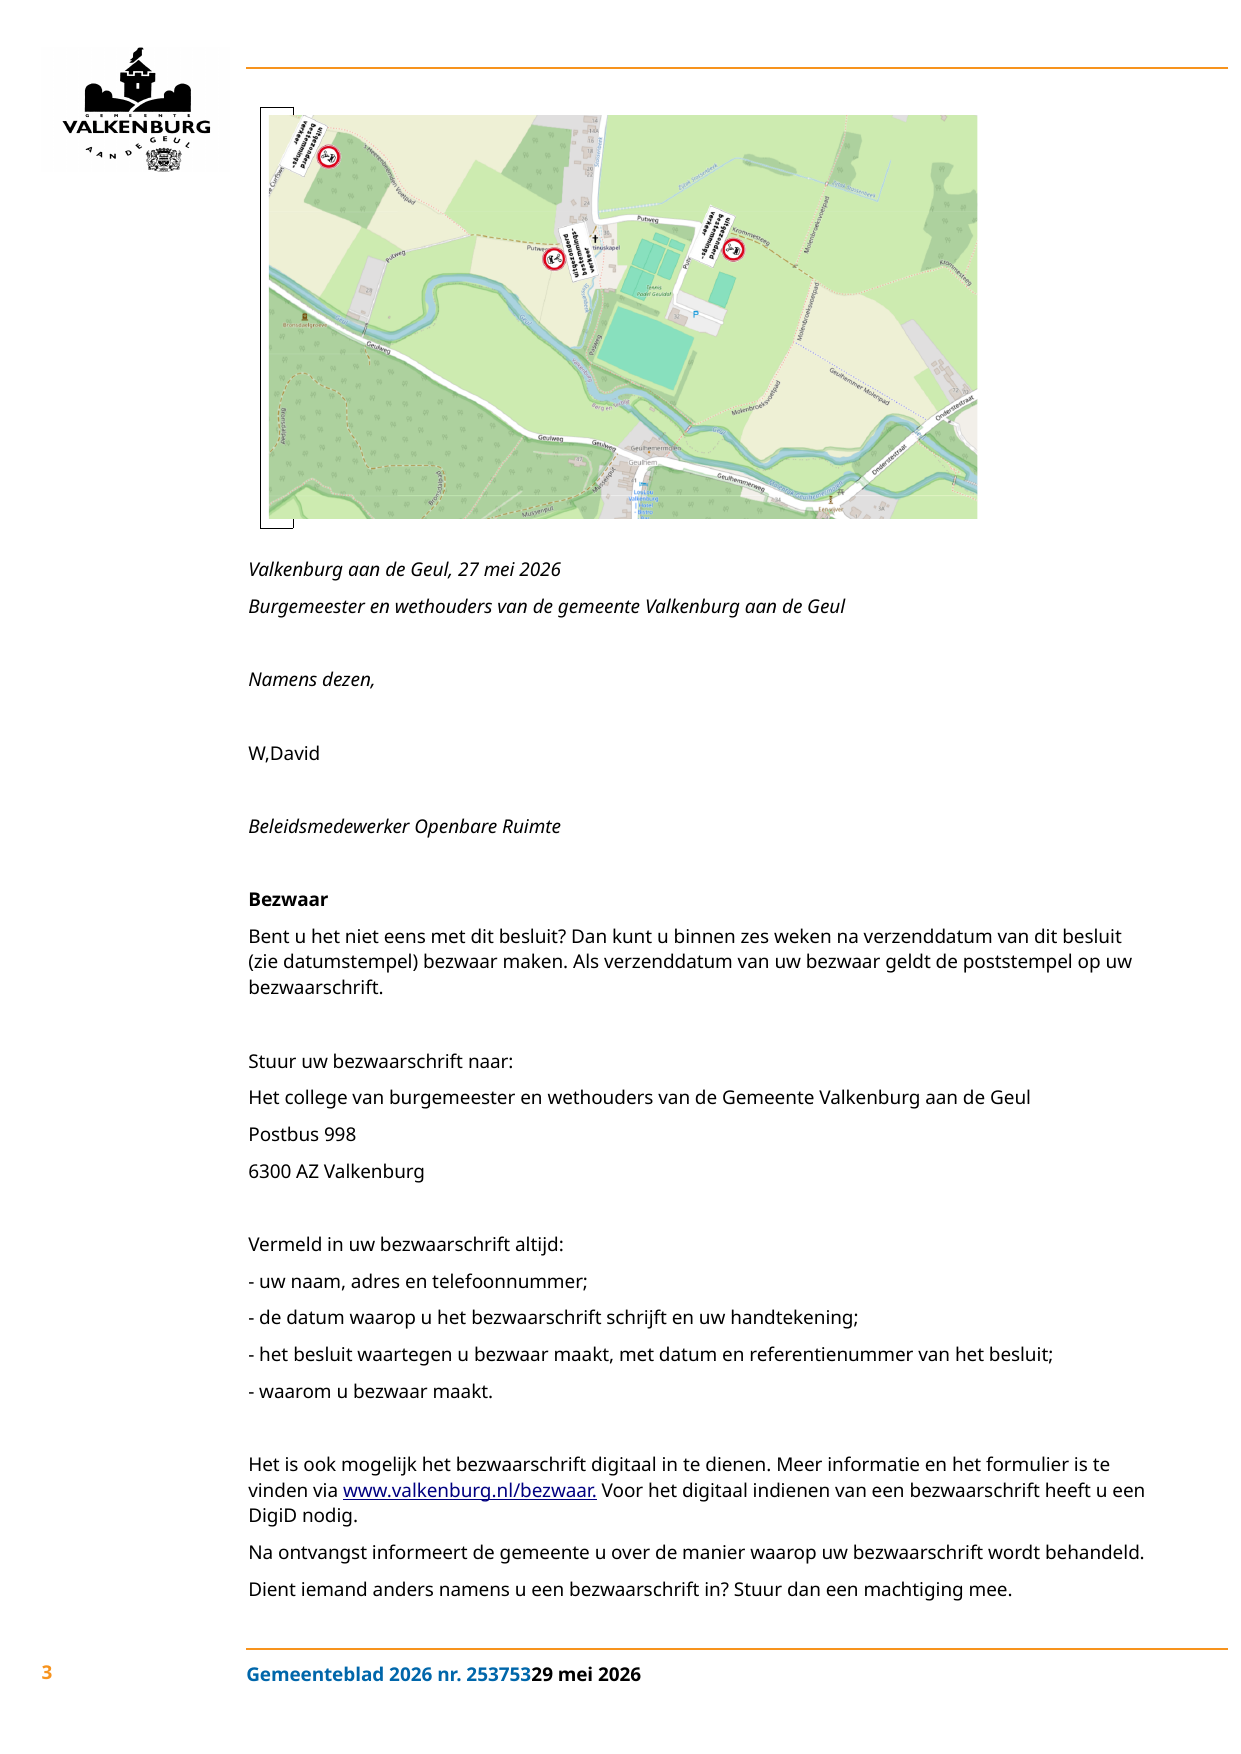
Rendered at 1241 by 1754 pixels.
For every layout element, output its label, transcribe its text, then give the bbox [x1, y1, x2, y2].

text W,David [248, 740, 1152, 765]
text Vermeld in uw bezwaarschrift altijd: [248, 1231, 1152, 1257]
text Bezwaar [248, 886, 1152, 912]
text Het college van burgemeester en wethouders van de Gemeente Valkenburg aan de Geul [248, 1084, 1152, 1110]
text - uw naam, adres en telefoonnummer; [248, 1268, 1152, 1293]
text Na ontvangst informeert de gemeente u over de manier waarop uw bezwaarschrift wordt behandeld. [248, 1539, 1152, 1565]
text Burgemeester en wethouders van de gemeente Valkenburg aan de Geul [248, 593, 1152, 619]
picture [268, 115, 978, 519]
text Namens dezen, [248, 666, 1152, 692]
text Het is ook mogelijk het bezwaarschrift digitaal in te dienen. Meer informatie en het formulier is te vinden via www.valkenburg.nl/bezwaar. Voor het digitaal indienen van een bezwaarschrift heeft u een DigiD nodig. [248, 1451, 1152, 1528]
text - de datum waarop u het bezwaarschrift schrijft en uw handtekening; [248, 1304, 1152, 1330]
text Beleidsmedewerker Openbare Ruimte [248, 813, 1152, 839]
text Stuur uw bezwaarschrift naar: [248, 1048, 1152, 1073]
text - het besluit waartegen u bezwaar maakt, met datum en referentienummer van het besluit; [248, 1341, 1152, 1367]
text Dient iemand anders namens u een bezwaarschrift in? Stuur dan een machtiging mee. [248, 1576, 1152, 1602]
text - waarom u bezwaar maakt. [248, 1378, 1152, 1403]
text Postbus 998 [248, 1121, 1152, 1147]
text Valkenburg aan de Geul, 27 mei 2026 [248, 556, 1152, 582]
text 6300 AZ Valkenburg [248, 1158, 1152, 1183]
text Bent u het niet eens met dit besluit? Dan kunt u binnen zes weken na verzenddatum van dit besluit (zie datumstempel) bezwaar maken. Als verzenddatum van uw bezwaar geldt de poststempel op uw bezwaarschrift. [248, 923, 1152, 1000]
picture [41, 47, 231, 172]
